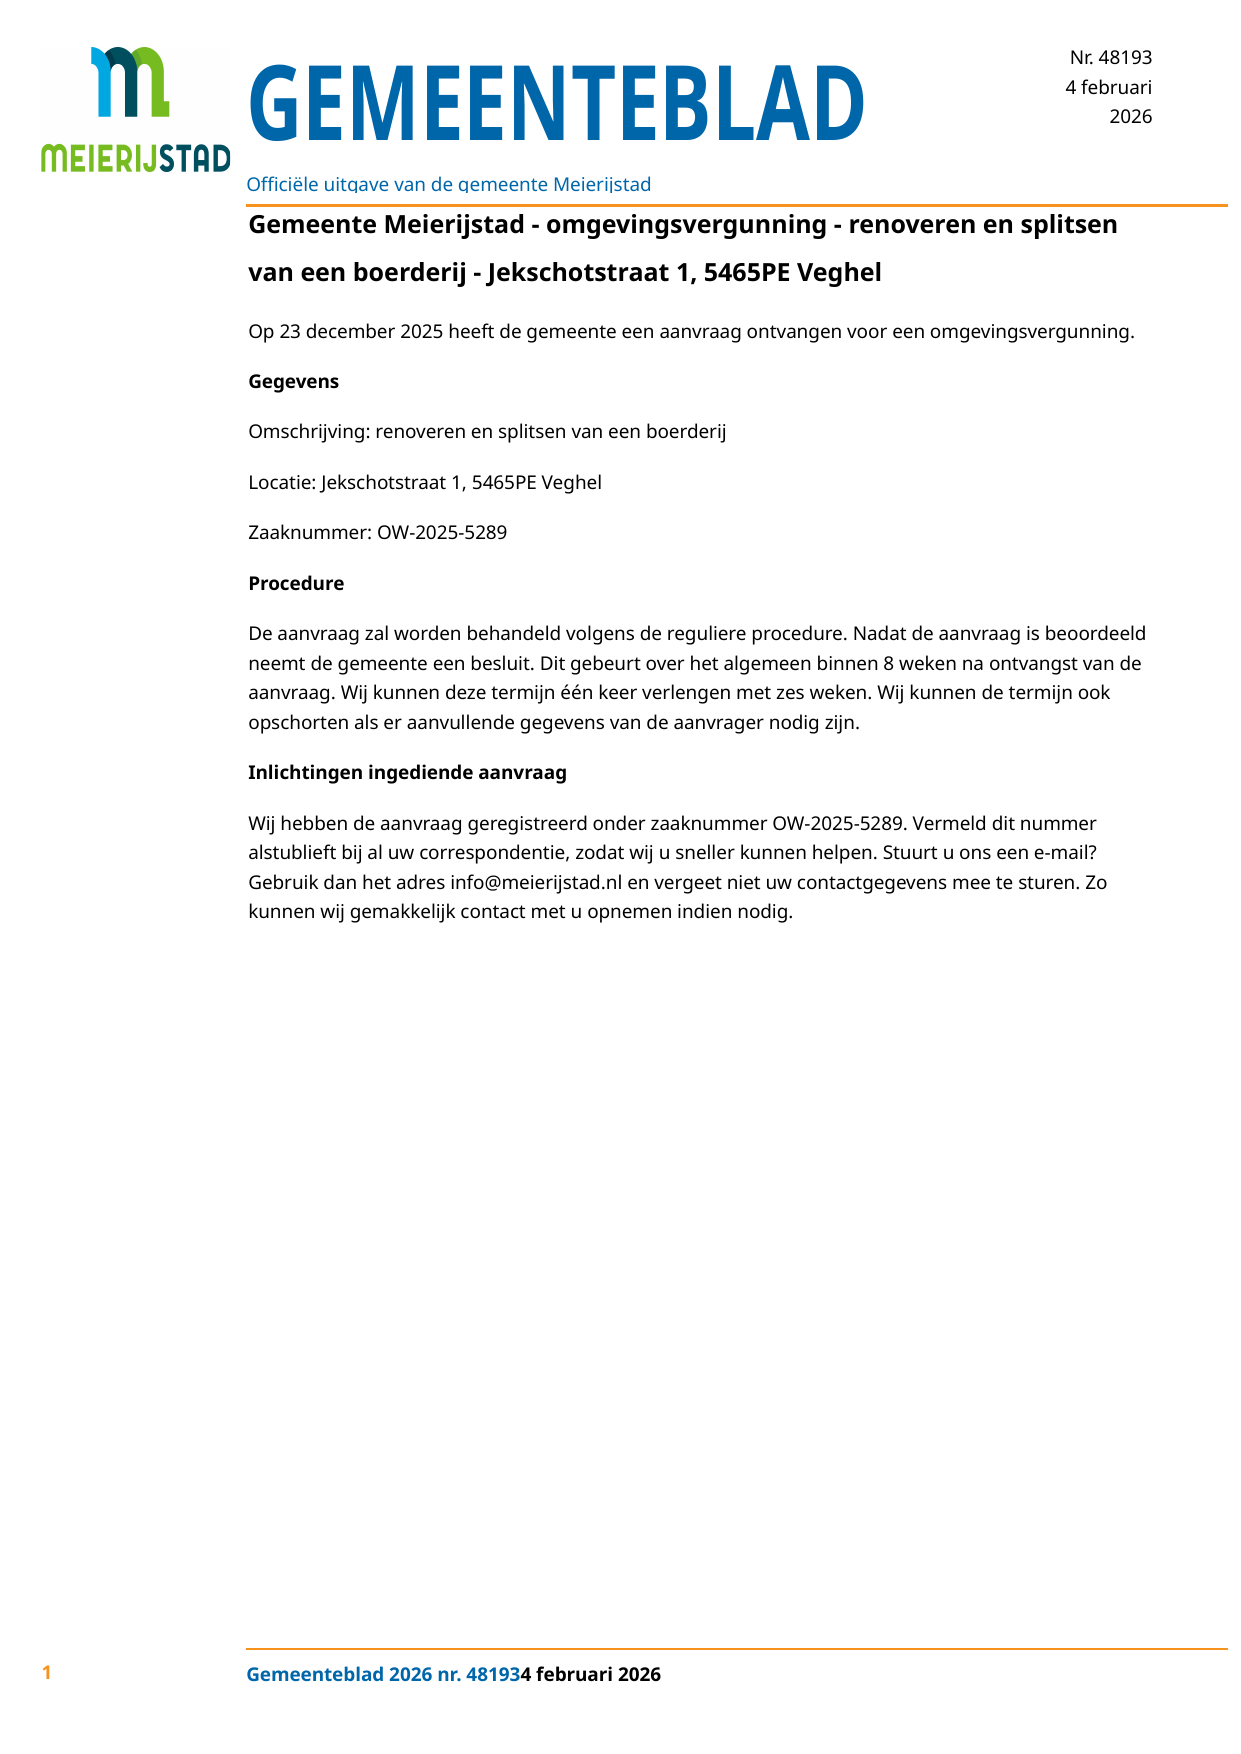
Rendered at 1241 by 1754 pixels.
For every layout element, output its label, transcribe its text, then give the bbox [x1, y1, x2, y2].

text Zaaknummer: OW-2025-5289 [248, 519, 1152, 545]
text Gegevens [248, 368, 1152, 394]
text Locatie: Jekschotstraat 1, 5465PE Veghel [248, 469, 1152, 495]
text Wij hebben de aanvraag geregistreerd onder zaaknummer OW-2025-5289. Vermeld dit nummer alstublieft bij al uw correspondentie, zodat wij u sneller kunnen helpen. Stuurt u ons een e-mail? Gebruik dan het adres info@meierijstad.nl en vergeet niet uw contactgegevens mee te sturen. Zo kunnen wij gemakkelijk contact met u opnemen indien nodig. [248, 810, 1152, 924]
text Op 23 december 2025 heeft de gemeente een aanvraag ontvangen voor een omgevingsvergunning. [248, 318, 1152, 344]
text Omschrijving: renoveren en splitsen van een boerderij [248, 419, 1152, 444]
text De aanvraag zal worden behandeld volgens de reguliere procedure. Nadat de aanvraag is beoordeeld neemt de gemeente een besluit. Dit gebeurt over het algemeen binnen 8 weken na ontvangst van de aanvraag. Wij kunnen deze termijn één keer verlengen met zes weken. Wij kunnen de termijn ook opschorten als er aanvullende gegevens van de aanvrager nodig zijn. [248, 620, 1152, 735]
text Inlichtingen ingediende aanvraag [248, 759, 1152, 785]
text Procedure [248, 570, 1152, 596]
picture [41, 47, 231, 172]
text Gemeente Meierijstad - omgevingsvergunning - renoveren en splitsen van een boerderij - Jekschotstraat 1, 5465PE Veghel [248, 207, 1152, 288]
